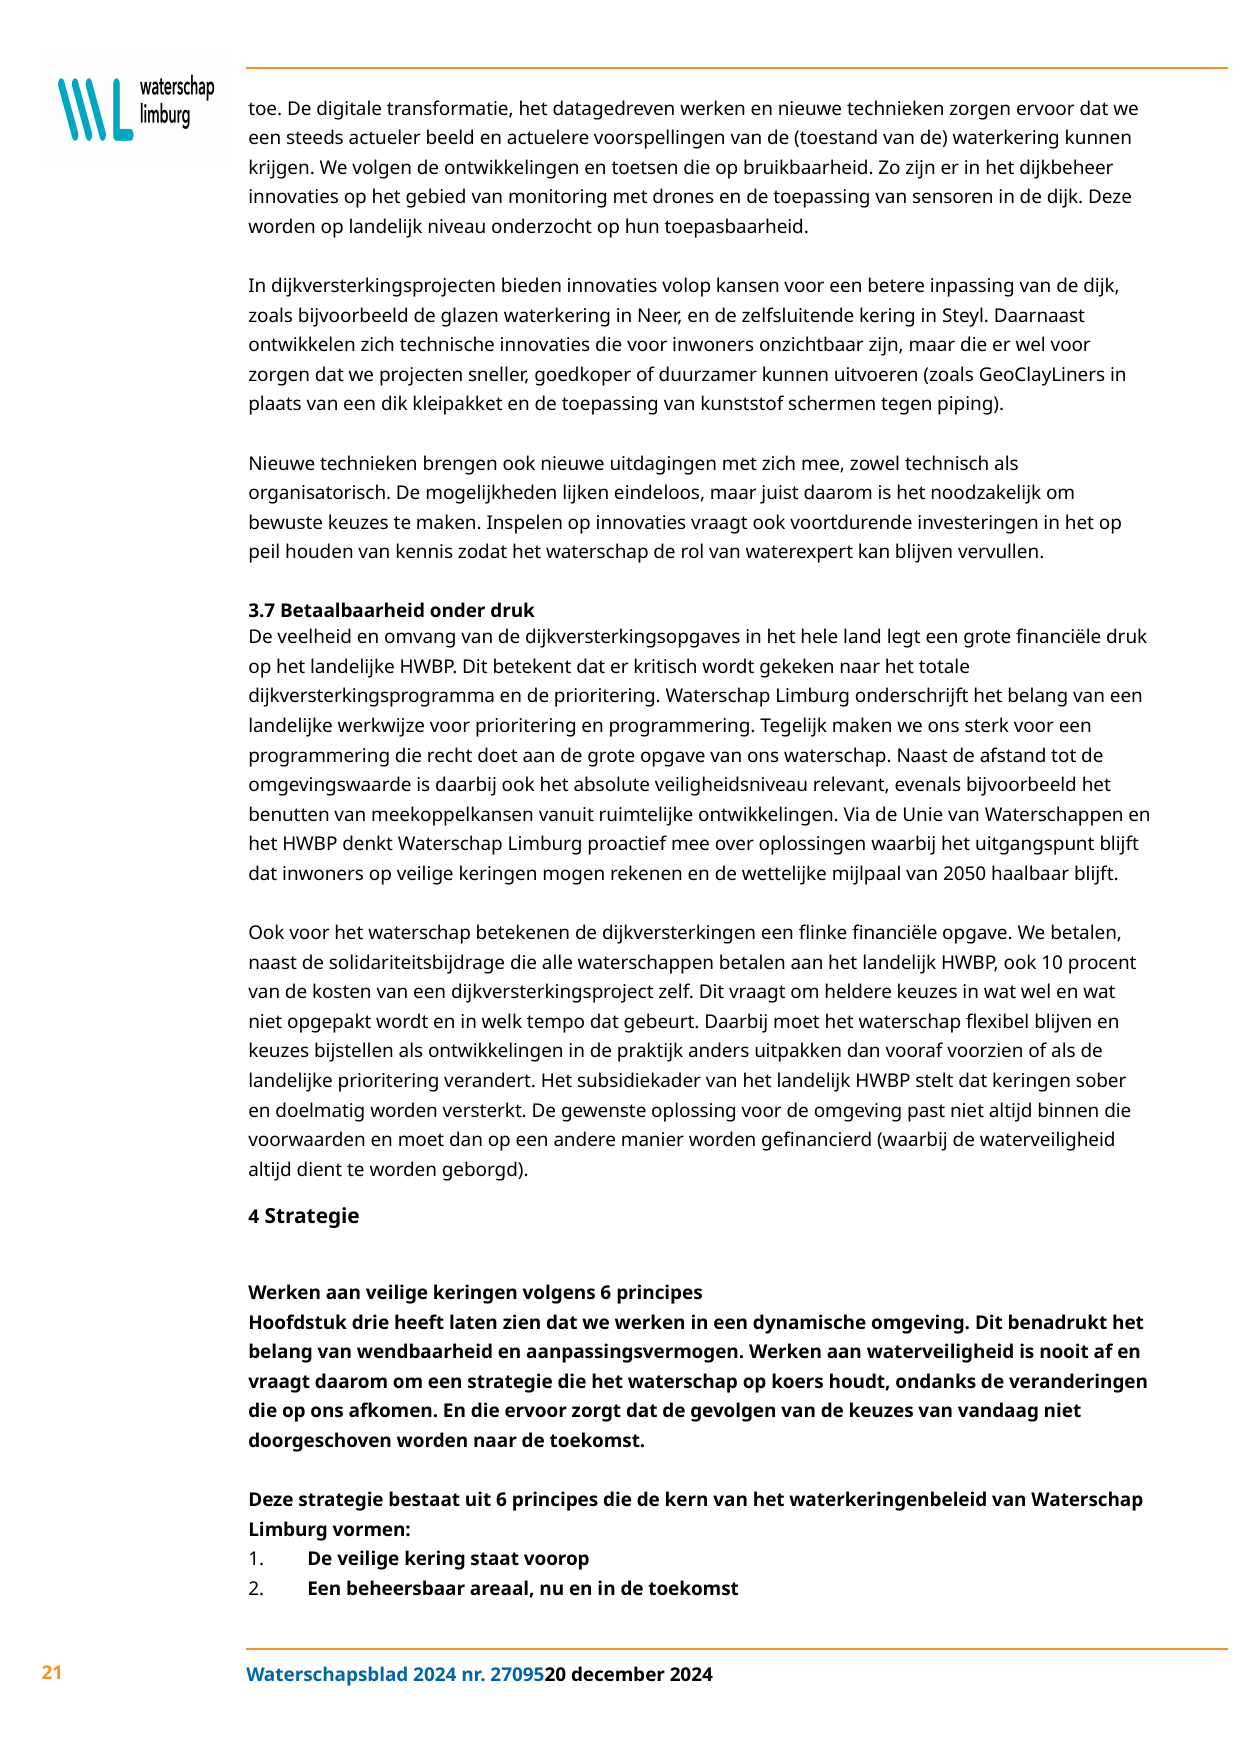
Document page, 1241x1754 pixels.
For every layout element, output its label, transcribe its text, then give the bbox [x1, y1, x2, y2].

list De veilige kering staat voorop [248, 1546, 1152, 1571]
text Ook voor het waterschap betekenen de dijkversterkingen een flinke financiële opgave. We betalen, naast de solidariteitsbijdrage die alle waterschappen betalen aan het landelijk HWBP, ook 10 procent van de kosten van een dijkversterkingsproject zelf. Dit vraagt om heldere keuzes in wat wel en wat niet opgepakt wordt en in welk tempo dat gebeurt. Daarbij moet het waterschap flexibel blijven en keuzes bijstellen als ontwikkelingen in de praktijk anders uitpakken dan vooraf voorzien of als de landelijke prioritering verandert. Het subsidiekader van het landelijk HWBP stelt dat keringen sober en doelmatig worden versterkt. De gewenste oplossing voor de omgeving past niet altijd binnen die voorwaarden en moet dan op een andere manier worden gefinancierd (waarbij de waterveiligheid altijd dient te worden geborgd). [248, 919, 1152, 1182]
text Hoofdstuk drie heeft laten zien dat we werken in een dynamische omgeving. Dit benadrukt het belang van wendbaarheid en aanpassingsvermogen. Werken aan waterveiligheid is nooit af en vraagt daarom om een strategie die het waterschap op koers houdt, ondanks de veranderingen die op ons afkomen. En die ervoor zorgt dat de gevolgen van de keuzes van vandaag niet doorgeschoven worden naar de toekomst. [248, 1309, 1152, 1453]
text Werken aan veilige keringen volgens 6 principes [248, 1279, 1152, 1305]
text In dijkversterkingsprojecten bieden innovaties volop kansen voor een betere inpassing van de dijk, zoals bijvoorbeeld de glazen waterkering in Neer, en de zelfsluitende kering in Steyl. Daarnaast ontwikkelen zich technische innovaties die voor inwoners onzichtbaar zijn, maar die er wel voor zorgen dat we projecten sneller, goedkoper of duurzamer kunnen uitvoeren (zoals GeoClayLiners in plaats van een dik kleipakket en de toepassing van kunststof schermen tegen piping). [248, 272, 1152, 416]
text Nieuwe technieken brengen ook nieuwe uitdagingen met zich mee, zowel technisch als organisatorisch. De mogelijkheden lijken eindeloos, maar juist daarom is het noodzakelijk om bewuste keuzes te maken. Inspelen op innovaties vraagt ook voortdurende investeringen in het op peil houden van kennis zodat het waterschap de rol van waterexpert kan blijven vervullen. [248, 450, 1152, 564]
list Een beheersbaar areaal, nu en in de toekomst [248, 1575, 1152, 1601]
text Deze strategie bestaat uit 6 principes die de kern van het waterkeringenbeleid van Waterschap Limburg vormen: [248, 1486, 1152, 1542]
picture [41, 47, 231, 172]
text 4 Strategie [248, 1202, 1152, 1230]
text De veelheid en omvang van de dijkversterkingsopgaves in het hele land legt een grote financiële druk op het landelijke HWBP. Dit betekent dat er kritisch wordt gekeken naar het totale dijkversterkingsprogramma en de prioritering. Waterschap Limburg onderschrijft het belang van een landelijke werkwijze voor prioritering en programmering. Tegelijk maken we ons sterk voor een programmering die recht doet aan de grote opgave van ons waterschap. Naast de afstand tot de omgevingswaarde is daarbij ook het absolute veiligheidsniveau relevant, evenals bijvoorbeeld het benutten van meekoppelkansen vanuit ruimtelijke ontwikkelingen. Via de Unie van Waterschappen en het HWBP denkt Waterschap Limburg proactief mee over oplossingen waarbij het uitgangspunt blijft dat inwoners op veilige keringen mogen rekenen en de wettelijke mijlpaal van 2050 haalbaar blijft. [248, 623, 1152, 886]
text 3.7 Betaalbaarheid onder druk [248, 598, 1152, 623]
text toe. De digitale transformatie, het datagedreven werken en nieuwe technieken zorgen ervoor dat we een steeds actueler beeld en actuelere voorspellingen van de (toestand van de) waterkering kunnen krijgen. We volgen de ontwikkelingen en toetsen die op bruikbaarheid. Zo zijn er in het dijkbeheer innovaties op het gebied van monitoring met drones en de toepassing van sensoren in de dijk. Deze worden op landelijk niveau onderzocht op hun toepasbaarheid. [248, 95, 1152, 239]
